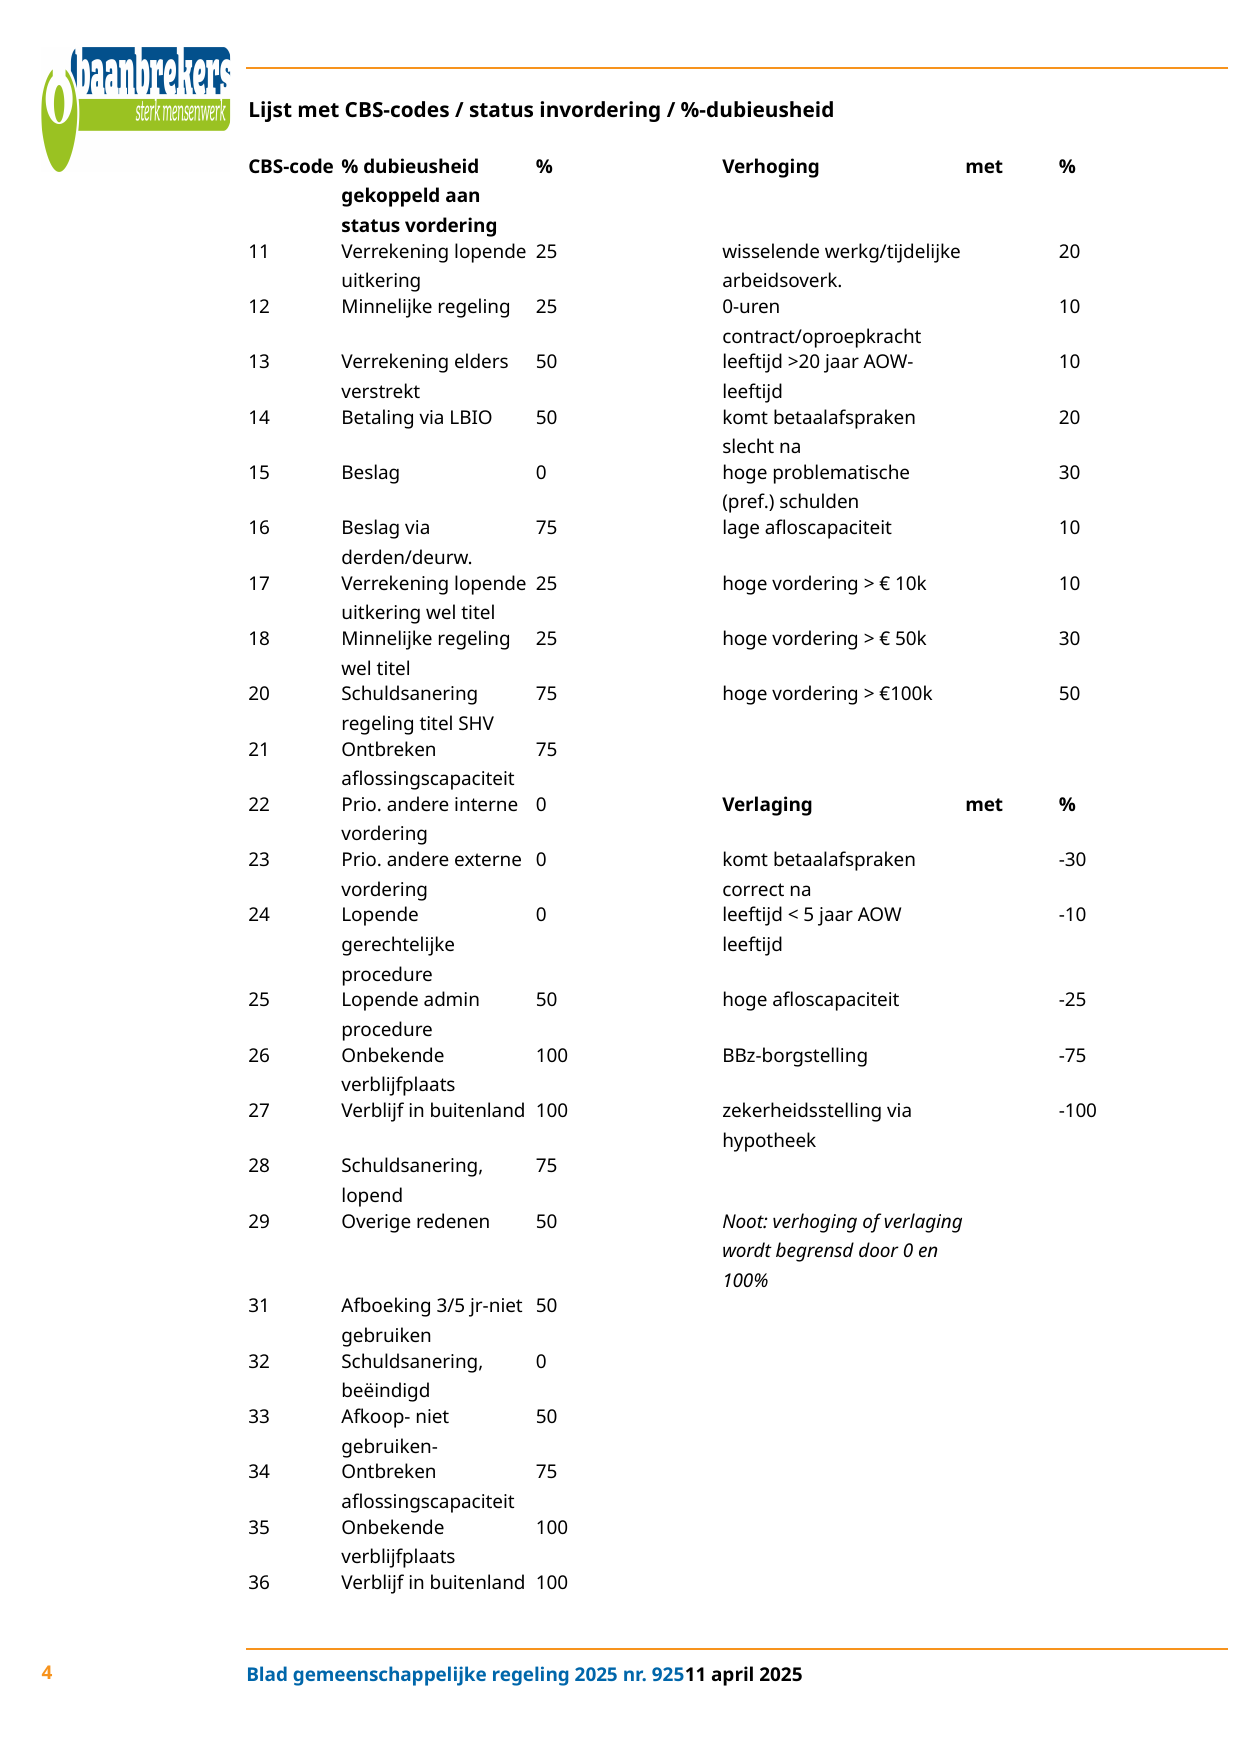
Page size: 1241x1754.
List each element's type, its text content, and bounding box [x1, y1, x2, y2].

table_cell [629, 1097, 722, 1152]
table_cell Minnelijke regeling [341, 293, 536, 348]
table_cell Lopende admin procedure [341, 987, 536, 1042]
table_cell Schuldsanering, beëindigd [341, 1348, 536, 1403]
table_cell Ontbreken aflossingscapaciteit [341, 736, 536, 791]
table_cell [965, 1042, 1058, 1097]
table_cell 50 [536, 987, 629, 1042]
table_cell [629, 1569, 722, 1595]
table_cell 75 [536, 515, 629, 570]
table_cell 75 [536, 1459, 629, 1514]
table_cell 0 [536, 1348, 629, 1403]
table_cell 20 [1059, 238, 1152, 293]
table_cell [629, 1208, 722, 1293]
table_cell komt betaalafspraken slecht na [722, 404, 965, 459]
table_cell 50 [536, 349, 629, 404]
table_cell [965, 1153, 1058, 1208]
table_cell [1059, 1403, 1152, 1459]
table_cell [1059, 1153, 1152, 1208]
table_cell [965, 1459, 1058, 1514]
table_cell -75 [1059, 1042, 1152, 1097]
table_cell [629, 1459, 722, 1514]
table_cell Verrekening lopende uitkering wel titel [341, 570, 536, 625]
table_cell 22 [248, 791, 341, 846]
table_cell hoge vordering > €100k [722, 680, 965, 736]
table_cell Overige redenen [341, 1208, 536, 1293]
table_cell [629, 349, 722, 404]
table_header [629, 153, 722, 238]
table_cell [722, 1348, 965, 1403]
table_cell wisselende werkg/tijdelijke arbeidsoverk. [722, 238, 965, 293]
table_cell 36 [248, 1569, 341, 1595]
table_cell [965, 515, 1058, 570]
table_header CBS-code [248, 153, 341, 238]
text Lijst met CBS-codes / status invordering / %-dubieusheid [248, 95, 1152, 123]
table_cell 50 [536, 404, 629, 459]
table_cell [722, 1293, 965, 1348]
table_cell 50 [536, 1293, 629, 1348]
table_cell leeftijd >20 jaar AOW-leeftijd [722, 349, 965, 404]
table_cell BBz-borgstelling [722, 1042, 965, 1097]
table_cell [965, 1514, 1058, 1569]
table_cell 100 [536, 1514, 629, 1569]
table_cell [965, 1097, 1058, 1152]
table_cell [629, 680, 722, 736]
table_cell 0 [536, 791, 629, 846]
table_cell 0 [536, 459, 629, 514]
table_cell [629, 1042, 722, 1097]
table_header Verhoging [722, 153, 965, 238]
table_cell 25 [536, 238, 629, 293]
table_cell 17 [248, 570, 341, 625]
table_cell 33 [248, 1403, 341, 1459]
table_cell [629, 404, 722, 459]
table_cell 26 [248, 1042, 341, 1097]
table_cell hoge vordering > € 50k [722, 625, 965, 680]
table_cell 30 [1059, 625, 1152, 680]
table_cell -25 [1059, 987, 1152, 1042]
table_cell [965, 459, 1058, 514]
table_cell -100 [1059, 1097, 1152, 1152]
table_cell % [1059, 791, 1152, 846]
table_cell [965, 1569, 1058, 1595]
table_cell komt betaalafspraken correct na [722, 846, 965, 902]
table_cell 25 [536, 293, 629, 348]
table_cell [965, 987, 1058, 1042]
table_cell [722, 1403, 965, 1459]
table_cell [629, 987, 722, 1042]
table_cell Beslag via derden/deurw. [341, 515, 536, 570]
table_cell 28 [248, 1153, 341, 1208]
table_cell Minnelijke regeling wel titel [341, 625, 536, 680]
table_cell 24 [248, 902, 341, 987]
table_cell 10 [1059, 515, 1152, 570]
table_cell 14 [248, 404, 341, 459]
table_cell [965, 625, 1058, 680]
table_cell Verlaging [722, 791, 965, 846]
table_header met [965, 153, 1058, 238]
table_cell [965, 404, 1058, 459]
table_cell hoge vordering > € 10k [722, 570, 965, 625]
table_cell 32 [248, 1348, 341, 1403]
table_cell 21 [248, 736, 341, 791]
table_cell [1059, 1208, 1152, 1293]
table_cell [1059, 1459, 1152, 1514]
table_cell 0 [536, 902, 629, 987]
table_cell lage afloscapaciteit [722, 515, 965, 570]
table_cell 0 [536, 846, 629, 902]
table_cell [629, 570, 722, 625]
table_cell Afkoop- niet gebruiken- [341, 1403, 536, 1459]
table_cell 15 [248, 459, 341, 514]
table_cell Ontbreken aflossingscapaciteit [341, 1459, 536, 1514]
table_cell Noot: verhoging of verlaging wordt begrensd door 0 en 100% [722, 1208, 965, 1293]
table_cell 11 [248, 238, 341, 293]
table_cell 100 [536, 1097, 629, 1152]
table_cell hoge afloscapaciteit [722, 987, 965, 1042]
table_cell [965, 570, 1058, 625]
table_cell [965, 736, 1058, 791]
table_cell Prio. andere interne vordering [341, 791, 536, 846]
table_cell 13 [248, 349, 341, 404]
table_cell Verblijf in buitenland [341, 1097, 536, 1152]
table_cell -30 [1059, 846, 1152, 902]
table_cell [965, 1403, 1058, 1459]
table_header % [536, 153, 629, 238]
table_header % [1059, 153, 1152, 238]
table_cell 100 [536, 1042, 629, 1097]
table_cell Betaling via LBIO [341, 404, 536, 459]
table_cell 75 [536, 1153, 629, 1208]
table_cell Beslag [341, 459, 536, 514]
table_cell hoge problematische (pref.) schulden [722, 459, 965, 514]
table_cell [629, 515, 722, 570]
table_cell [1059, 1348, 1152, 1403]
table_cell [629, 238, 722, 293]
table_cell 23 [248, 846, 341, 902]
table_cell [722, 1153, 965, 1208]
table_cell Verrekening elders verstrekt [341, 349, 536, 404]
table_cell [965, 846, 1058, 902]
table_cell [629, 902, 722, 987]
table_cell 30 [1059, 459, 1152, 514]
table_cell 50 [536, 1403, 629, 1459]
table_cell leeftijd < 5 jaar AOW leeftijd [722, 902, 965, 987]
table_cell 20 [248, 680, 341, 736]
table_cell [629, 293, 722, 348]
table_cell zekerheidsstelling via hypotheek [722, 1097, 965, 1152]
table_cell [629, 1514, 722, 1569]
table_cell Onbekende verblijfplaats [341, 1042, 536, 1097]
table_cell [965, 1208, 1058, 1293]
table_cell [629, 459, 722, 514]
table_cell 50 [1059, 680, 1152, 736]
table_cell 25 [536, 570, 629, 625]
table_cell 10 [1059, 570, 1152, 625]
table_cell [1059, 1293, 1152, 1348]
table_cell [965, 1348, 1058, 1403]
table_cell [629, 625, 722, 680]
table_cell [965, 238, 1058, 293]
table_cell -10 [1059, 902, 1152, 987]
table_cell [965, 902, 1058, 987]
table_cell [629, 1348, 722, 1403]
table_cell [1059, 1569, 1152, 1595]
table_cell [722, 1569, 965, 1595]
table_cell [965, 1293, 1058, 1348]
table_cell [965, 680, 1058, 736]
table_cell Verrekening lopende uitkering [341, 238, 536, 293]
table_cell 12 [248, 293, 341, 348]
table_cell 20 [1059, 404, 1152, 459]
table_cell Schuldsanering regeling titel SHV [341, 680, 536, 736]
table_cell [629, 736, 722, 791]
table_cell [629, 1153, 722, 1208]
table_cell Lopende gerechtelijke procedure [341, 902, 536, 987]
table_cell 31 [248, 1293, 341, 1348]
table_cell Prio. andere externe vordering [341, 846, 536, 902]
table_cell [722, 736, 965, 791]
table_cell Schuldsanering, lopend [341, 1153, 536, 1208]
table_cell 0-uren contract/oproepkracht [722, 293, 965, 348]
table_cell [965, 349, 1058, 404]
table_cell Afboeking 3/5 jr-niet gebruiken [341, 1293, 536, 1348]
table_cell [629, 1403, 722, 1459]
table_cell [1059, 1514, 1152, 1569]
table_cell 34 [248, 1459, 341, 1514]
table_cell 16 [248, 515, 341, 570]
table_cell Verblijf in buitenland [341, 1569, 536, 1595]
table_header % dubieusheid gekoppeld aan status vordering [341, 153, 536, 238]
table_cell [1059, 736, 1152, 791]
table_cell met [965, 791, 1058, 846]
table_cell 25 [248, 987, 341, 1042]
table_cell [722, 1514, 965, 1569]
table_cell [629, 846, 722, 902]
table_cell 27 [248, 1097, 341, 1152]
table_cell Onbekende verblijfplaats [341, 1514, 536, 1569]
table_cell 100 [536, 1569, 629, 1595]
table_cell 25 [536, 625, 629, 680]
table_cell 75 [536, 680, 629, 736]
table_cell [629, 791, 722, 846]
table_cell [965, 293, 1058, 348]
table_cell 10 [1059, 349, 1152, 404]
table_cell [629, 1293, 722, 1348]
picture [41, 47, 231, 172]
table_cell 29 [248, 1208, 341, 1293]
table_cell 35 [248, 1514, 341, 1569]
table_cell 75 [536, 736, 629, 791]
table_cell [722, 1459, 965, 1514]
table_cell 50 [536, 1208, 629, 1293]
table_cell 10 [1059, 293, 1152, 348]
table_cell 18 [248, 625, 341, 680]
